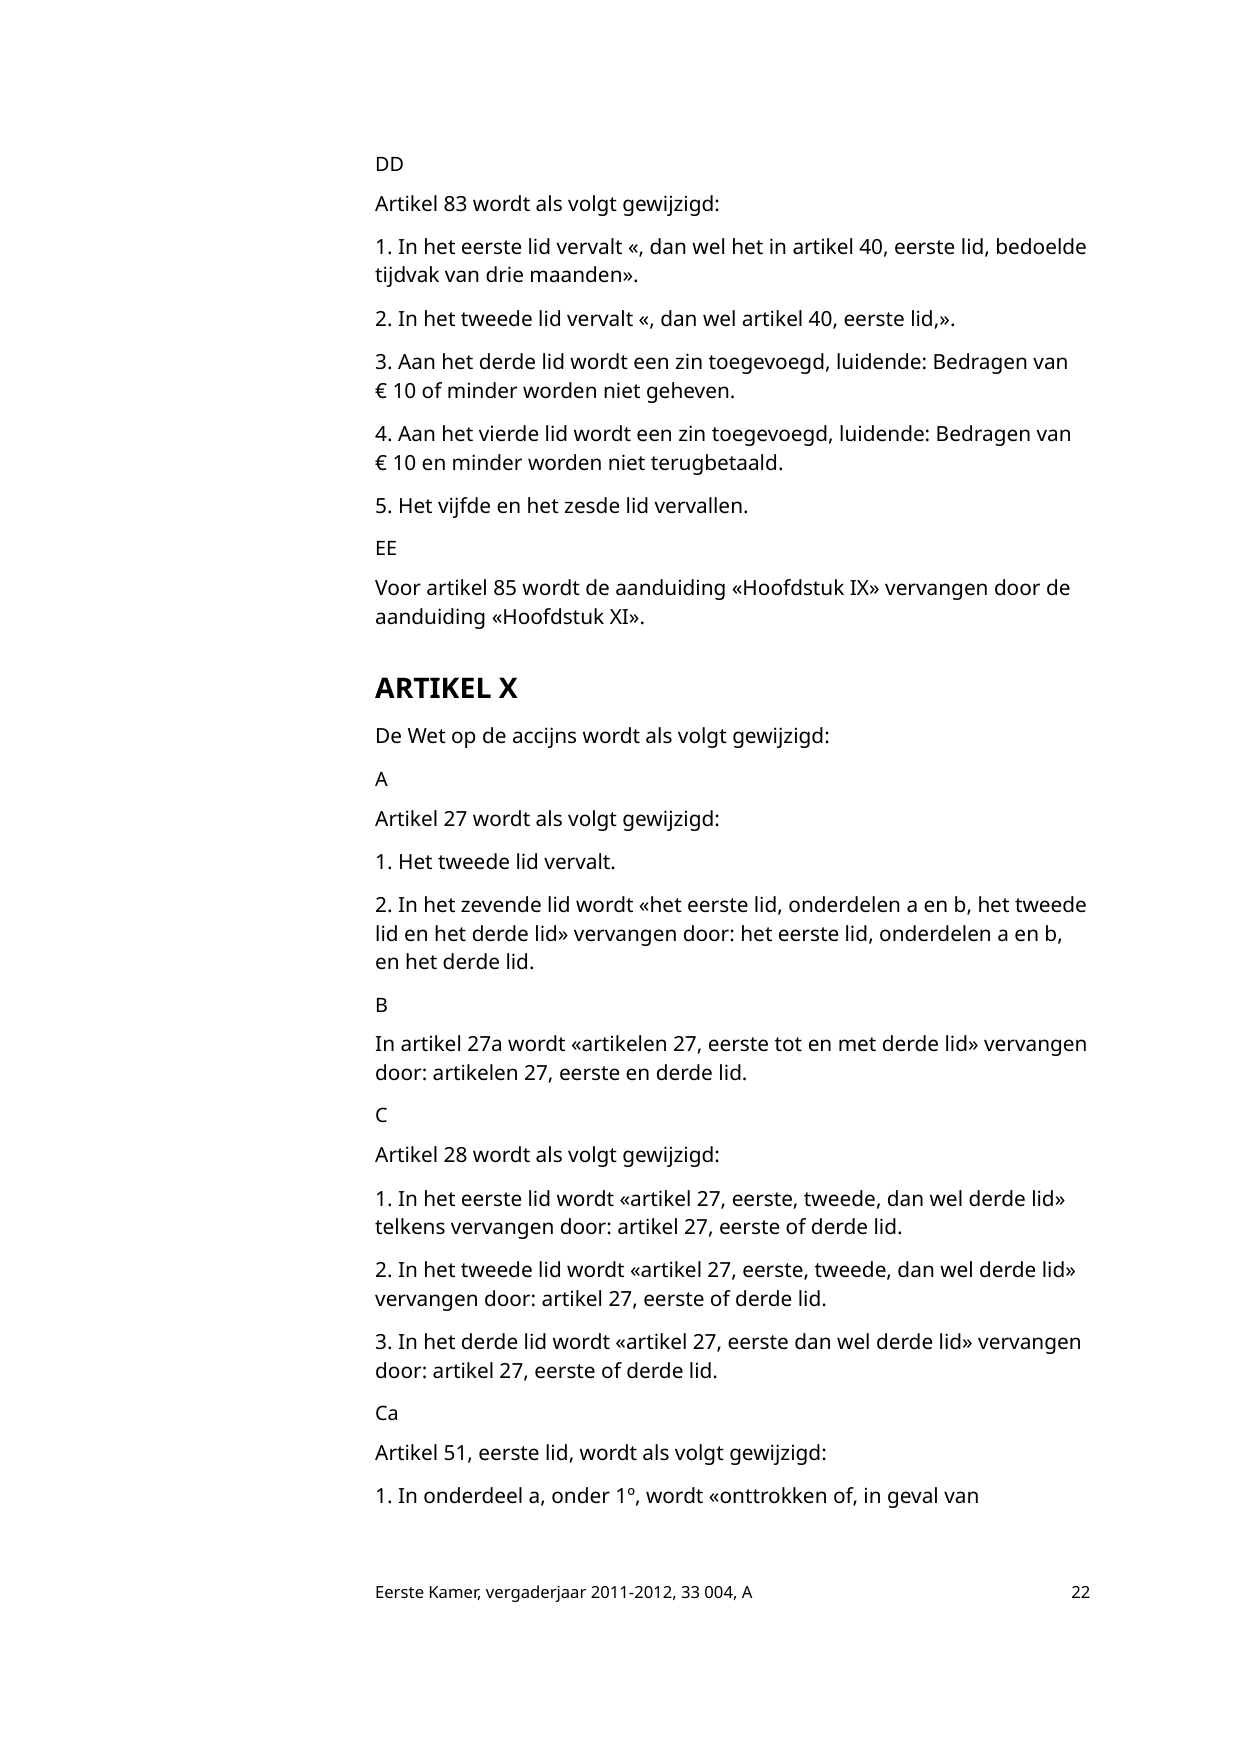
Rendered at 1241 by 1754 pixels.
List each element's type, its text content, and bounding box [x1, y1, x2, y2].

text DD [375, 150, 1090, 177]
text 1. Het tweede lid vervalt. [375, 847, 1090, 876]
text 4. Aan het vierde lid wordt een zin toegevoegd, luidende: Bedragen van € 10 en minder worden niet terugbetaald. [375, 419, 1090, 476]
text Voor artikel 85 wordt de aanduiding «Hoofdstuk IX» vervangen door de aanduiding «Hoofdstuk XI». [375, 573, 1090, 630]
text 3. In het derde lid wordt «artikel 27, eerste dan wel derde lid» vervangen door: artikel 27, eerste of derde lid. [375, 1327, 1090, 1384]
text C [375, 1101, 1090, 1128]
text 3. Aan het derde lid wordt een zin toegevoegd, luidende: Bedragen van € 10 of minder worden niet geheven. [375, 347, 1090, 404]
text Artikel 27 wordt als volgt gewijzigd: [375, 804, 1090, 832]
text De Wet op de accijns wordt als volgt gewijzigd: [375, 721, 1090, 750]
text B [375, 991, 1090, 1018]
text 1. In het eerste lid vervalt «, dan wel het in artikel 40, eerste lid, bedoelde tijdvak van drie maanden». [375, 232, 1090, 289]
text In artikel 27a wordt «artikelen 27, eerste tot en met derde lid» vervangen door: artikelen 27, eerste en derde lid. [375, 1029, 1090, 1086]
text Artikel 51, eerste lid, wordt als volgt gewijzigd: [375, 1438, 1090, 1466]
text 2. In het tweede lid vervalt «, dan wel artikel 40, eerste lid,». [375, 304, 1090, 332]
text A [375, 765, 1090, 792]
text 1. In onderdeel a, onder 1º, wordt «onttrokken of, in geval van [375, 1481, 1090, 1510]
text 2. In het zevende lid wordt «het eerste lid, onderdelen a en b, het tweede lid en het derde lid» vervangen door: het eerste lid, onderdelen a en b, en het derde lid. [375, 891, 1090, 976]
text Artikel 28 wordt als volgt gewijzigd: [375, 1140, 1090, 1169]
text Artikel 83 wordt als volgt gewijzigd: [375, 189, 1090, 217]
subtitle ARTIKEL X [375, 668, 1090, 706]
text 2. In het tweede lid wordt «artikel 27, eerste, tweede, dan wel derde lid» vervangen door: artikel 27, eerste of derde lid. [375, 1256, 1090, 1312]
text EE [375, 535, 1090, 562]
text Ca [375, 1399, 1090, 1426]
text 1. In het eerste lid wordt «artikel 27, eerste, tweede, dan wel derde lid» telkens vervangen door: artikel 27, eerste of derde lid. [375, 1184, 1090, 1241]
text 5. Het vijfde en het zesde lid vervallen. [375, 491, 1090, 520]
